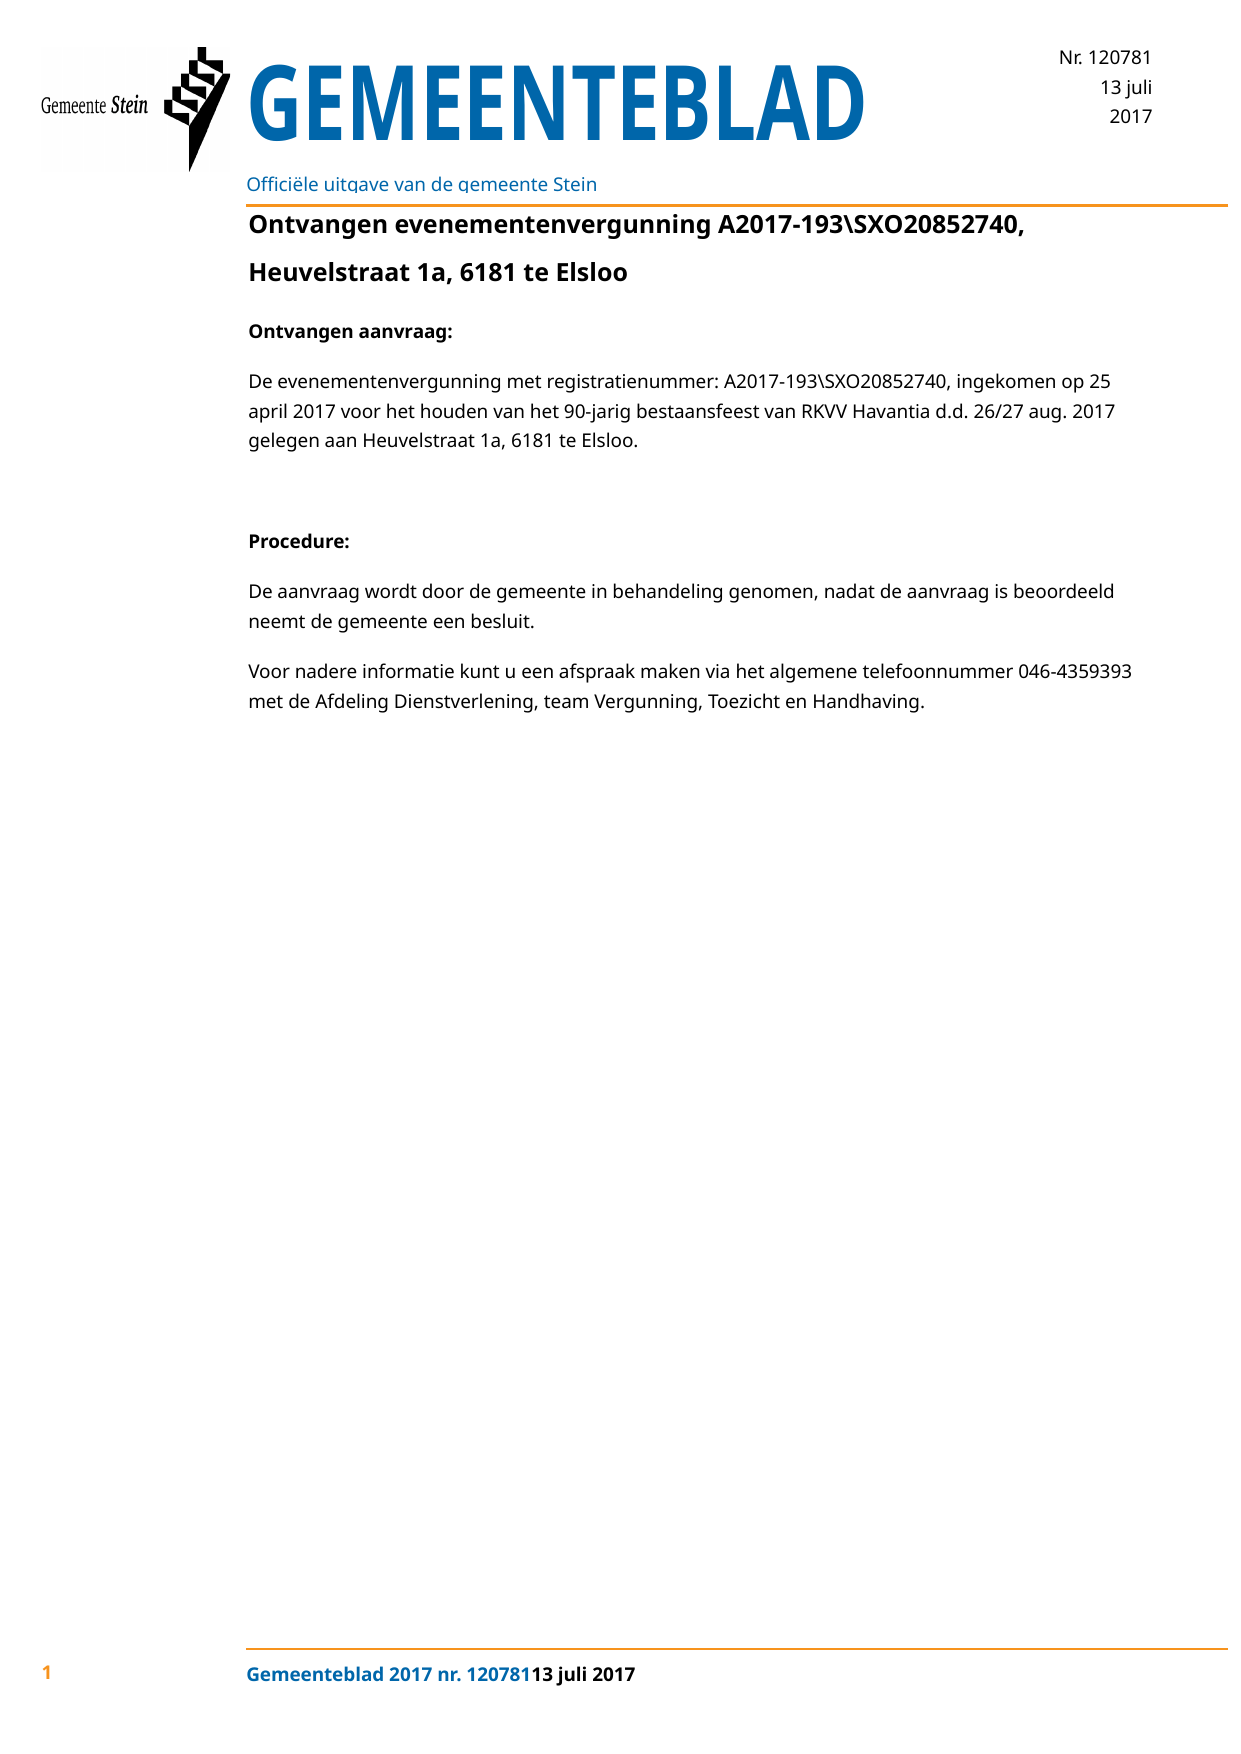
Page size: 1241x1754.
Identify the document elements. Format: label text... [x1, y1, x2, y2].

text De evenementenvergunning met registratienummer: A2017-193\SXO20852740, ingekomen op 25 april 2017 voor het houden van het 90-jarig bestaansfeest van RKVV Havantia d.d. 26/27 aug. 2017 gelegen aan Heuvelstraat 1a, 6181 te Elsloo. [248, 368, 1152, 453]
picture [41, 47, 231, 172]
text Ontvangen evenementenvergunning A2017-193\SXO20852740, Heuvelstraat 1a, 6181 te Elsloo [248, 207, 1152, 288]
text Procedure: [248, 528, 1152, 554]
text Ontvangen aanvraag: [248, 318, 1152, 344]
text Voor nadere informatie kunt u een afspraak maken via het algemene telefoonnummer 046-4359393 met de Afdeling Dienstverlening, team Vergunning, Toezicht en Handhaving. [248, 659, 1152, 714]
text De aanvraag wordt door de gemeente in behandeling genomen, nadat de aanvraag is beoordeeld neemt de gemeente een besluit. [248, 579, 1152, 634]
